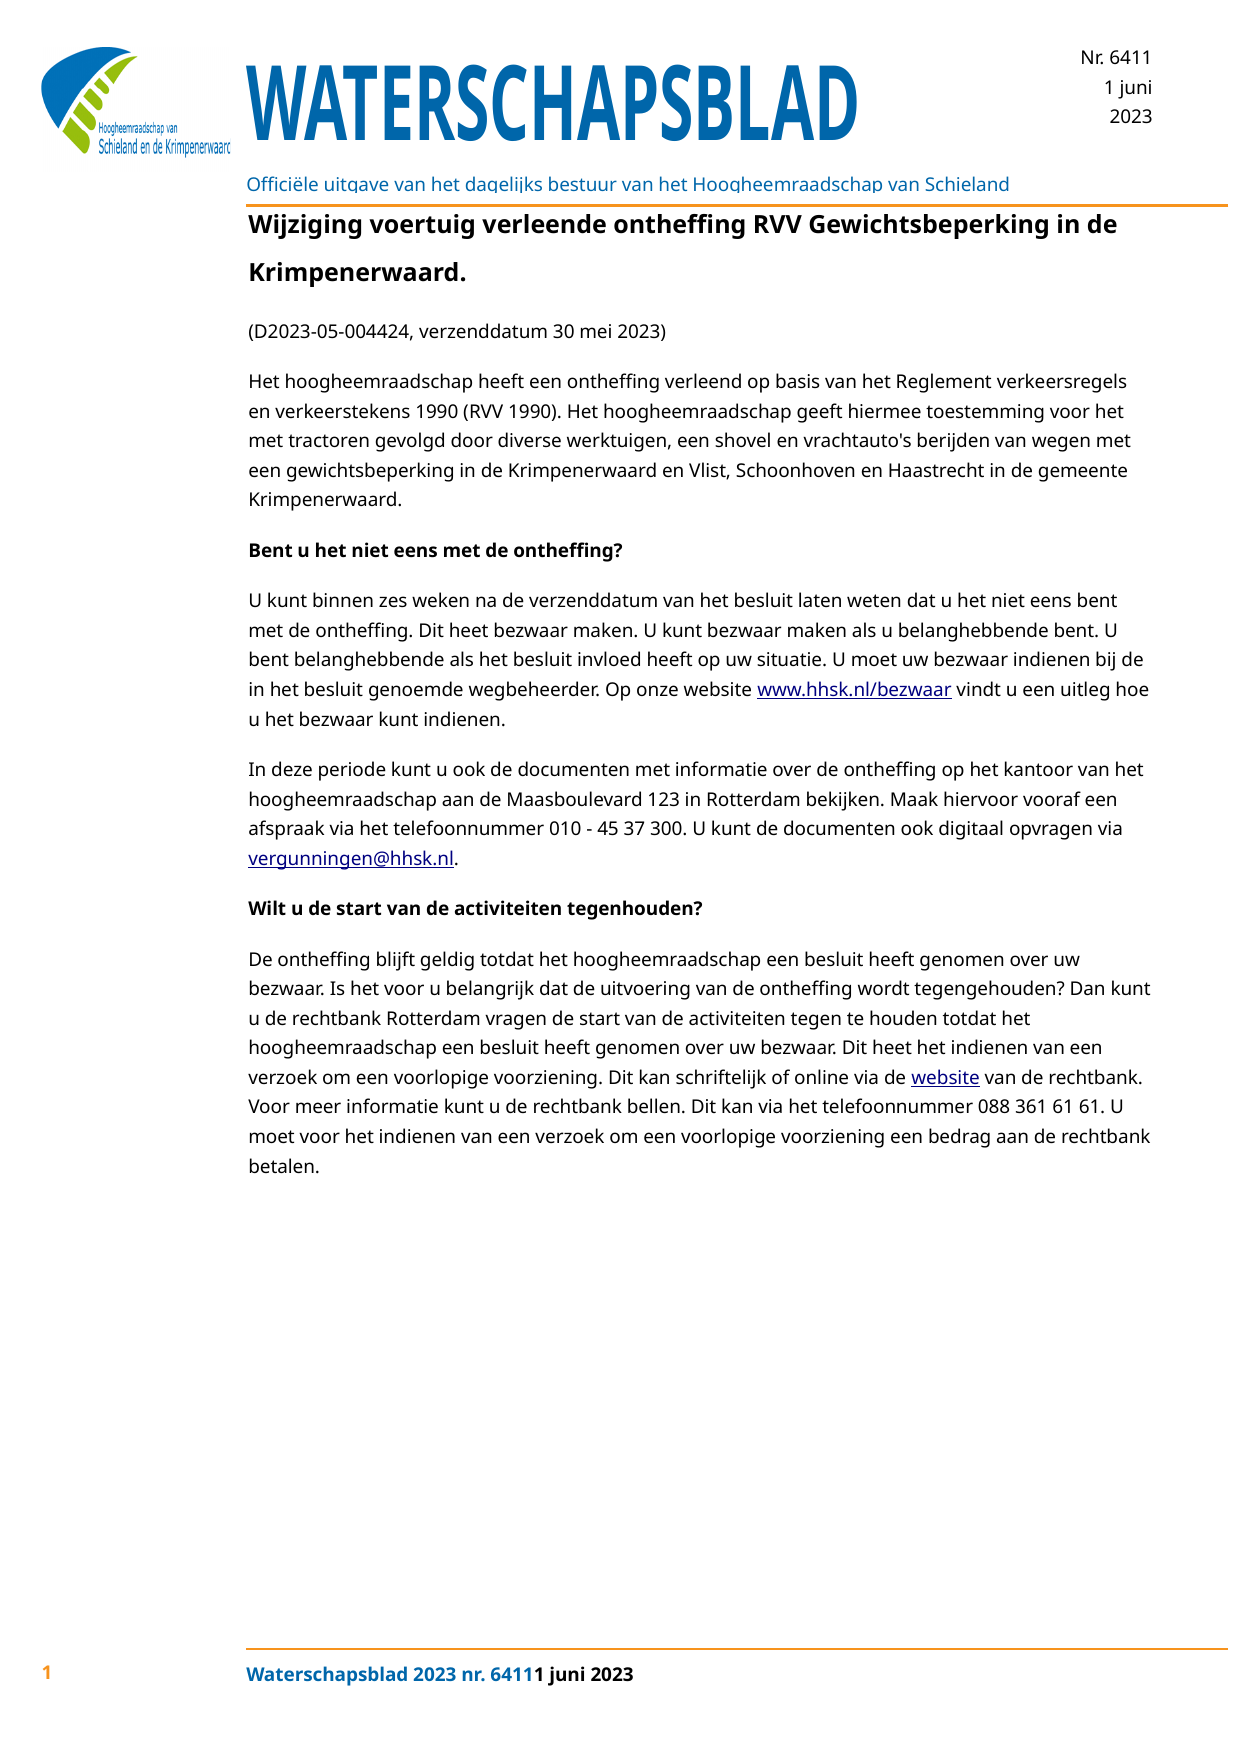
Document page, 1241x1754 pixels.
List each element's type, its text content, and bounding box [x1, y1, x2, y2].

text Bent u het niet eens met de ontheffing? [248, 537, 1152, 563]
text In deze periode kunt u ook de documenten met informatie over de ontheffing op het kantoor van het hoogheemraadschap aan de Maasboulevard 123 in Rotterdam bekijken. Maak hiervoor vooraf een afspraak via het telefoonnummer 010 - 45 37 300. U kunt de documenten ook digitaal opvragen via vergunningen@hhsk.nl. [248, 756, 1152, 871]
text U kunt binnen zes weken na de verzenddatum van het besluit laten weten dat u het niet eens bent met de ontheffing. Dit heet bezwaar maken. U kunt bezwaar maken als u belanghebbende bent. U bent belanghebbende als het besluit invloed heeft op uw situatie. U moet uw bezwaar indienen bij de in het besluit genoemde wegbeheerder. Op onze website www.hhsk.nl/bezwaar vindt u een uitleg hoe u het bezwaar kunt indienen. [248, 587, 1152, 732]
text Wijziging voertuig verleende ontheffing RVV Gewichtsbeperking in de Krimpenerwaard. [248, 207, 1152, 288]
text Het hoogheemraadschap heeft een ontheffing verleend op basis van het Reglement verkeersregels en verkeerstekens 1990 (RVV 1990). Het hoogheemraadschap geeft hiermee toestemming voor het met tractoren gevolgd door diverse werktuigen, een shovel en vrachtauto's berijden van wegen met een gewichtsbeperking in de Krimpenerwaard en Vlist, Schoonhoven en Haastrecht in de gemeente Krimpenerwaard. [248, 368, 1152, 512]
picture [41, 47, 231, 172]
text Wilt u de start van de activiteiten tegenhouden? [248, 895, 1152, 921]
text De ontheffing blijft geldig totdat het hoogheemraadschap een besluit heeft genomen over uw bezwaar. Is het voor u belangrijk dat de uitvoering van de ontheffing wordt tegengehouden? Dan kunt u de rechtbank Rotterdam vragen de start van de activiteiten tegen te houden totdat het hoogheemraadschap een besluit heeft genomen over uw bezwaar. Dit heet het indienen van een verzoek om een voorlopige voorziening. Dit kan schriftelijk of online via de website van de rechtbank. Voor meer informatie kunt u de rechtbank bellen. Dit kan via het telefoonnummer 088 361 61 61. U moet voor het indienen van een verzoek om een voorlopige voorziening een bedrag aan de rechtbank betalen. [248, 946, 1152, 1179]
text (D2023-05-004424, verzenddatum 30 mei 2023) [248, 318, 1152, 344]
